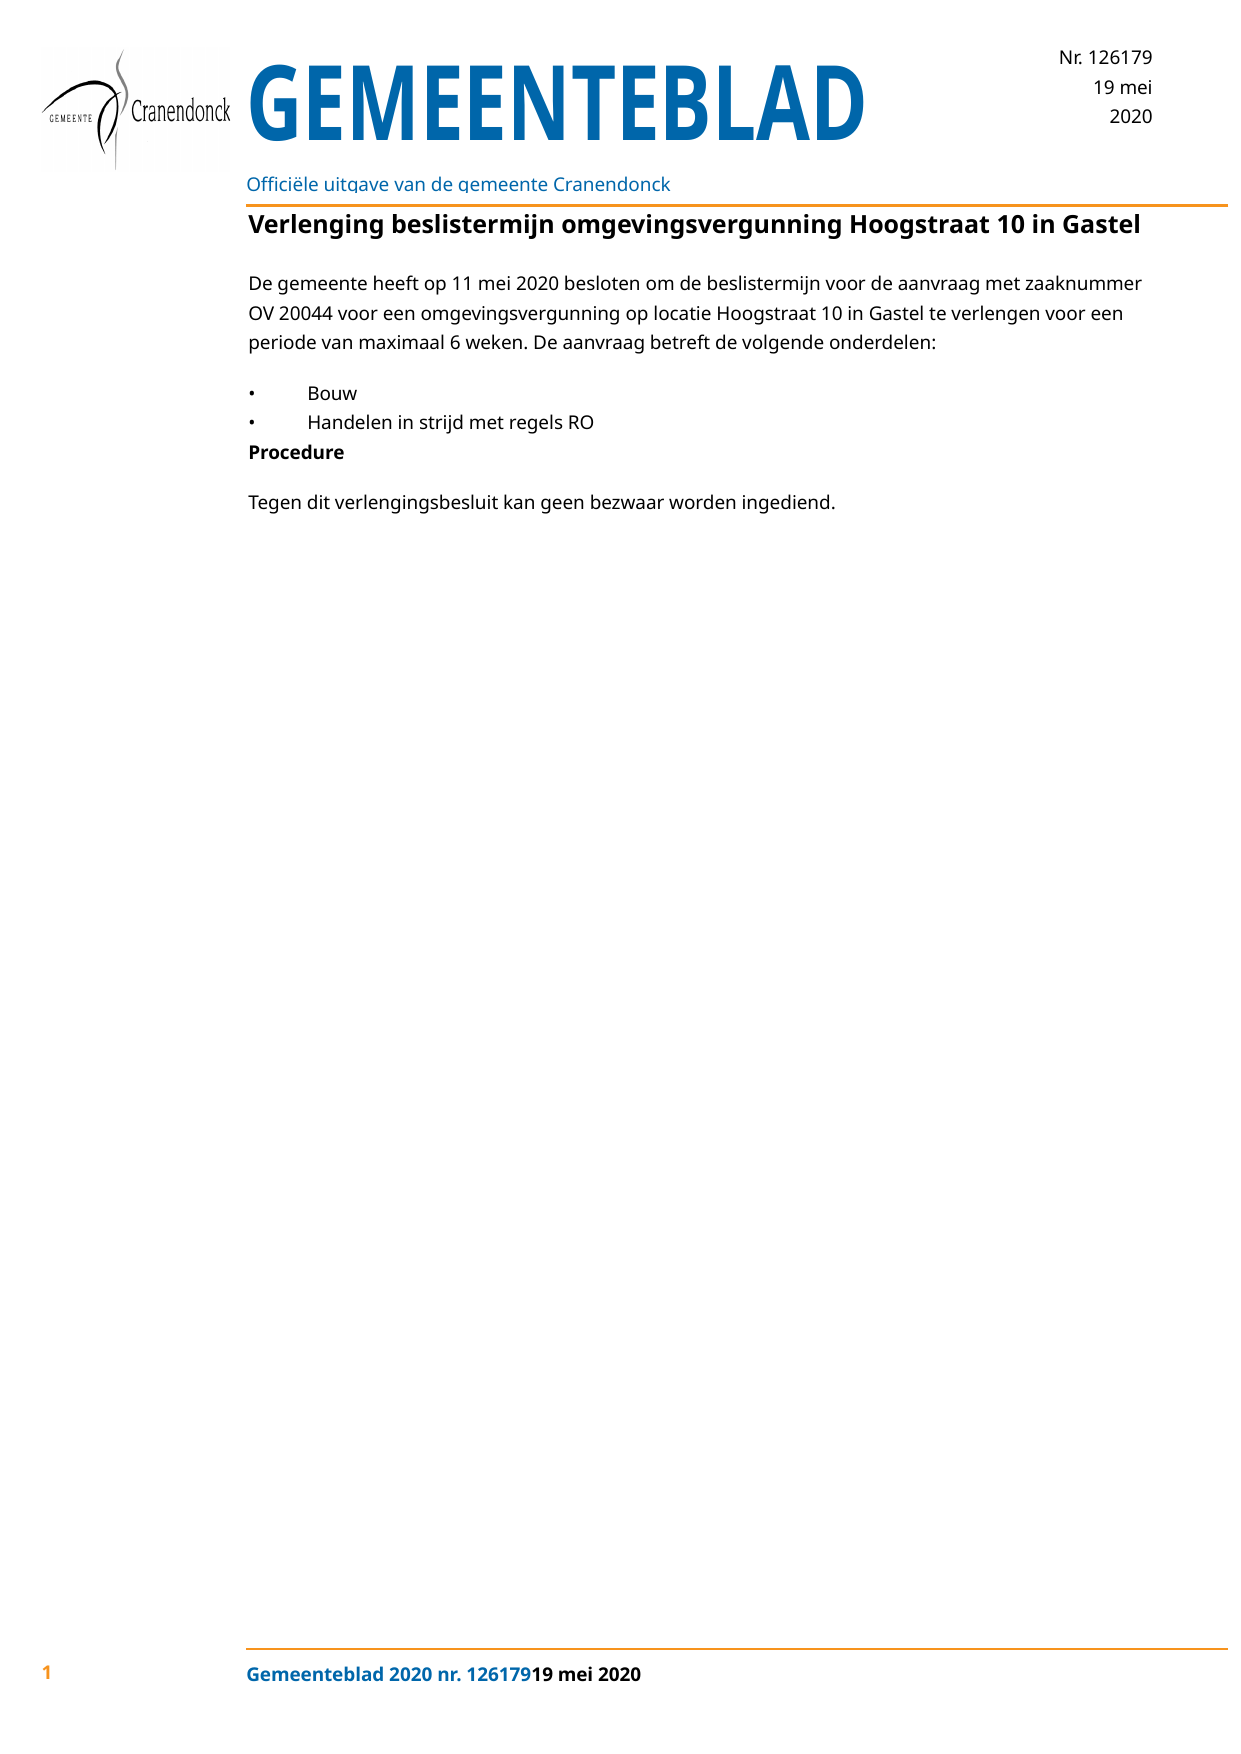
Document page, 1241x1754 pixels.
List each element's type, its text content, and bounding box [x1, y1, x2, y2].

list Bouw [248, 380, 1152, 406]
text De gemeente heeft op 11 mei 2020 besloten om de beslistermijn voor de aanvraag met zaaknummer OV 20044 voor een omgevingsvergunning op locatie Hoogstraat 10 in Gastel te verlengen voor een periode van maximaal 6 weken. De aanvraag betreft de volgende onderdelen: [248, 270, 1152, 355]
list Handelen in strijd met regels RO [248, 409, 1152, 435]
picture [41, 47, 231, 172]
text Verlenging beslistermijn omgevingsvergunning Hoogstraat 10 in Gastel [248, 207, 1152, 241]
text Procedure [248, 439, 1152, 465]
text Tegen dit verlengingsbesluit kan geen bezwaar worden ingediend. [248, 489, 1152, 515]
